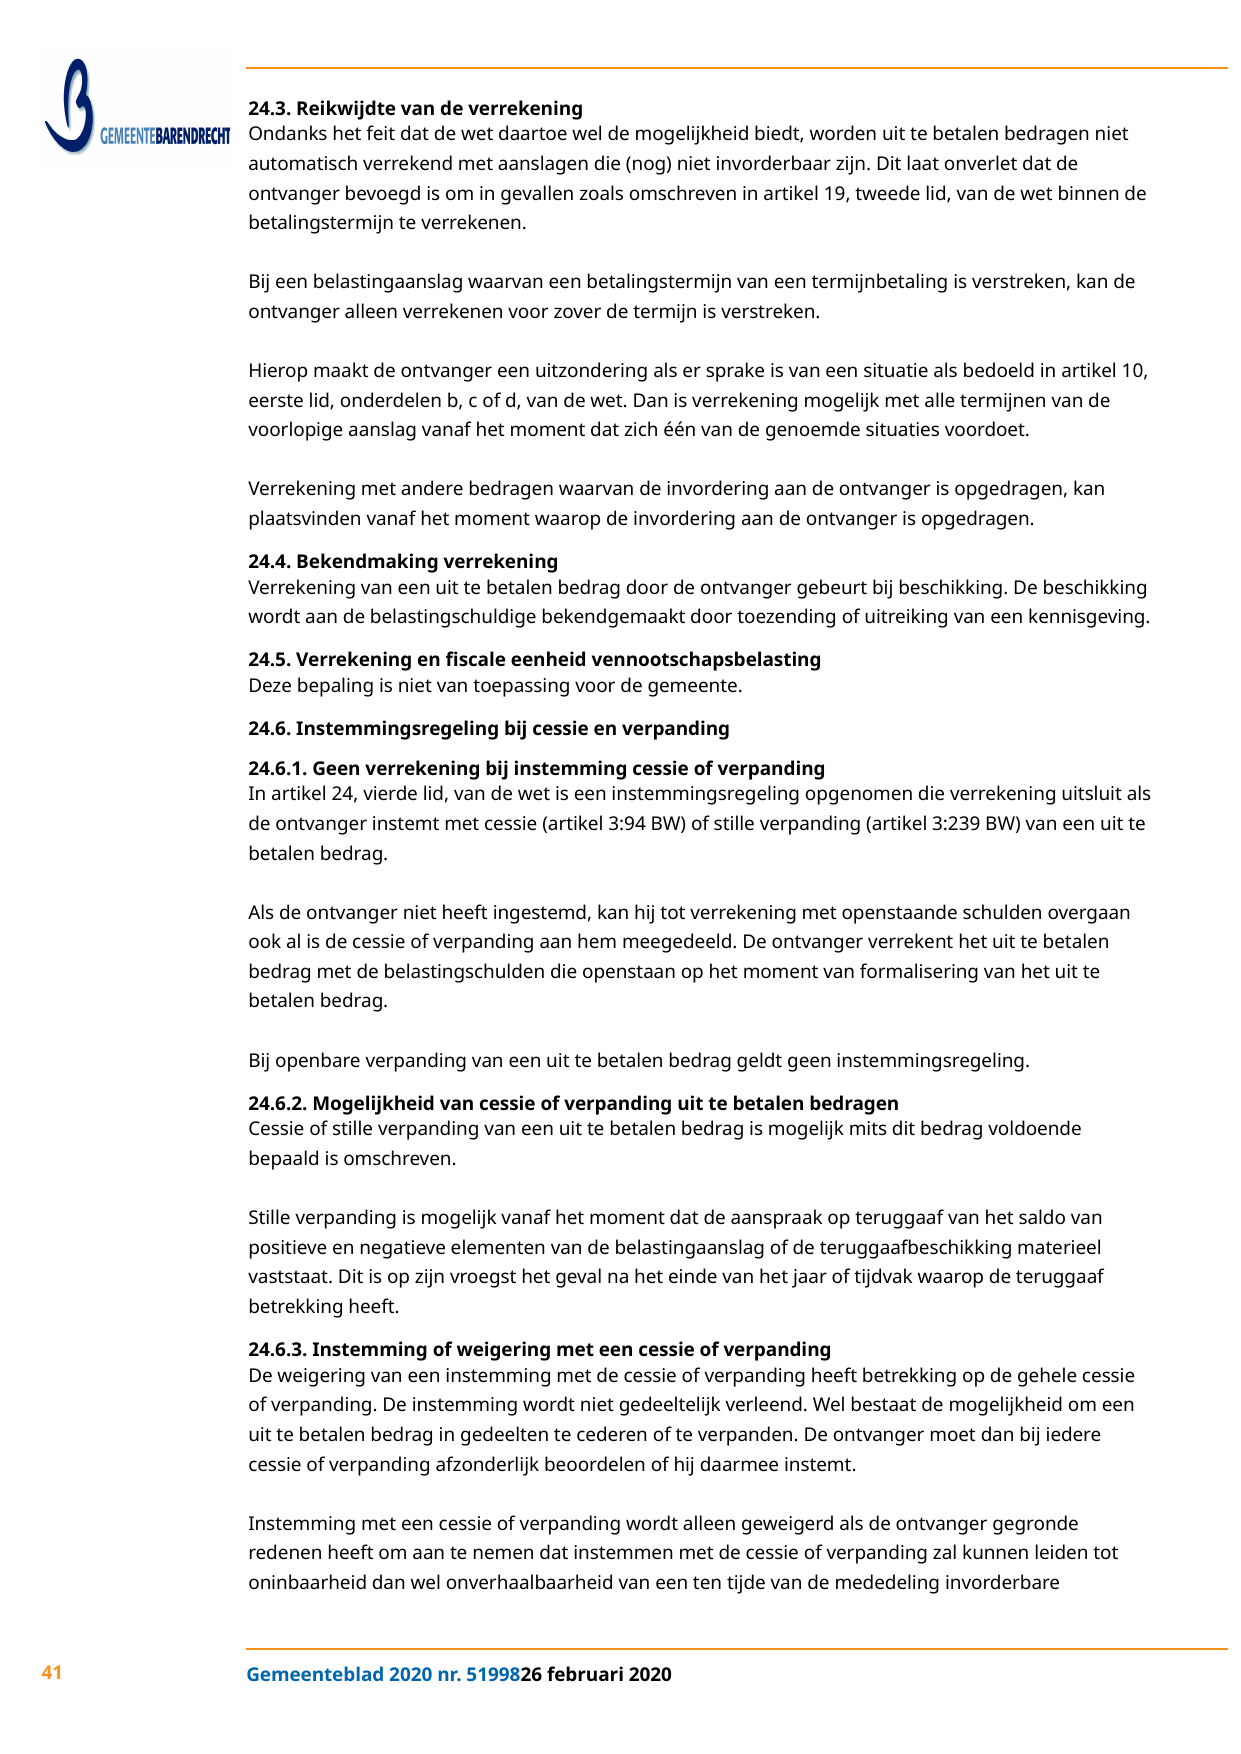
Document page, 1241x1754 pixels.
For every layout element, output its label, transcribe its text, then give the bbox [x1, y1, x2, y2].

text 24.5. Verrekening en fiscale eenheid vennootschapsbelasting [248, 647, 1152, 672]
text Deze bepaling is niet van toepassing voor de gemeente. [248, 672, 1152, 698]
text Instemming met een cessie of verpanding wordt alleen geweigerd als de ontvanger gegronde redenen heeft om aan te nemen dat instemmen met de cessie of verpanding zal kunnen leiden tot oninbaarheid dan wel onverhaalbaarheid van een ten tijde van de mededeling invorderbare [248, 1510, 1152, 1595]
text Verrekening met andere bedragen waarvan de invordering aan de ontvanger is opgedragen, kan plaatsvinden vanaf het moment waarop de invordering aan de ontvanger is opgedragen. [248, 476, 1152, 531]
text 24.6.2. Mogelijkheid van cessie of verpanding uit te betalen bedragen [248, 1090, 1152, 1116]
text Als de ontvanger niet heeft ingestemd, kan hij tot verrekening met openstaande schulden overgaan ook al is de cessie of verpanding aan hem meegedeeld. De ontvanger verrekent het uit te betalen bedrag met de belastingschulden die openstaan op het moment van formalisering van het uit te betalen bedrag. [248, 899, 1152, 1013]
text 24.6.3. Instemming of weigering met een cessie of verpanding [248, 1336, 1152, 1362]
text De weigering van een instemming met de cessie of verpanding heeft betrekking op de gehele cessie of verpanding. De instemming wordt niet gedeeltelijk verleend. Wel bestaat de mogelijkheid om een uit te betalen bedrag in gedeelten te cederen of te verpanden. De ontvanger moet dan bij iedere cessie of verpanding afzonderlijk beoordelen of hij daarmee instemt. [248, 1362, 1152, 1476]
text 24.6. Instemmingsregeling bij cessie en verpanding [248, 716, 1152, 741]
text Stille verpanding is mogelijk vanaf het moment dat de aanspraak op teruggaaf van het saldo van positieve en negatieve elementen van de belastingaanslag of de teruggaafbeschikking materieel vaststaat. Dit is op zijn vroegst het geval na het einde van het jaar of tijdvak waarop de teruggaaf betrekking heeft. [248, 1204, 1152, 1319]
text 24.6.1. Geen verrekening bij instemming cessie of verpanding [248, 755, 1152, 781]
text Ondanks het feit dat de wet daartoe wel de mogelijkheid biedt, worden uit te betalen bedragen niet automatisch verrekend met aanslagen die (nog) niet invorderbaar zijn. Dit laat onverlet dat de ontvanger bevoegd is om in gevallen zoals omschreven in artikel 19, tweede lid, van de wet binnen de betalingstermijn te verrekenen. [248, 121, 1152, 235]
text 24.4. Bekendmaking verrekening [248, 548, 1152, 574]
text Verrekening van een uit te betalen bedrag door de ontvanger gebeurt bij beschikking. De beschikking wordt aan de belastingschuldige bekendgemaakt door toezending of uitreiking van een kennisgeving. [248, 574, 1152, 629]
text In artikel 24, vierde lid, van de wet is een instemmingsregeling opgenomen die verrekening uitsluit als de ontvanger instemt met cessie (artikel 3:94 BW) of stille verpanding (artikel 3:239 BW) van een uit te betalen bedrag. [248, 781, 1152, 865]
text Bij openbare verpanding van een uit te betalen bedrag geldt geen instemmingsregeling. [248, 1047, 1152, 1072]
text 24.3. Reikwijdte van de verrekening [248, 95, 1152, 121]
text Hierop maakt de ontvanger een uitzondering als er sprake is van een situatie als bedoeld in artikel 10, eerste lid, onderdelen b, c of d, van de wet. Dan is verrekening mogelijk met alle termijnen van de voorlopige aanslag vanaf het moment dat zich één van de genoemde situaties voordoet. [248, 357, 1152, 442]
text Bij een belastingaanslag waarvan een betalingstermijn van een termijnbetaling is verstreken, kan de ontvanger alleen verrekenen voor zover de termijn is verstreken. [248, 268, 1152, 324]
picture [41, 47, 231, 172]
text Cessie of stille verpanding van een uit te betalen bedrag is mogelijk mits dit bedrag voldoende bepaald is omschreven. [248, 1116, 1152, 1171]
